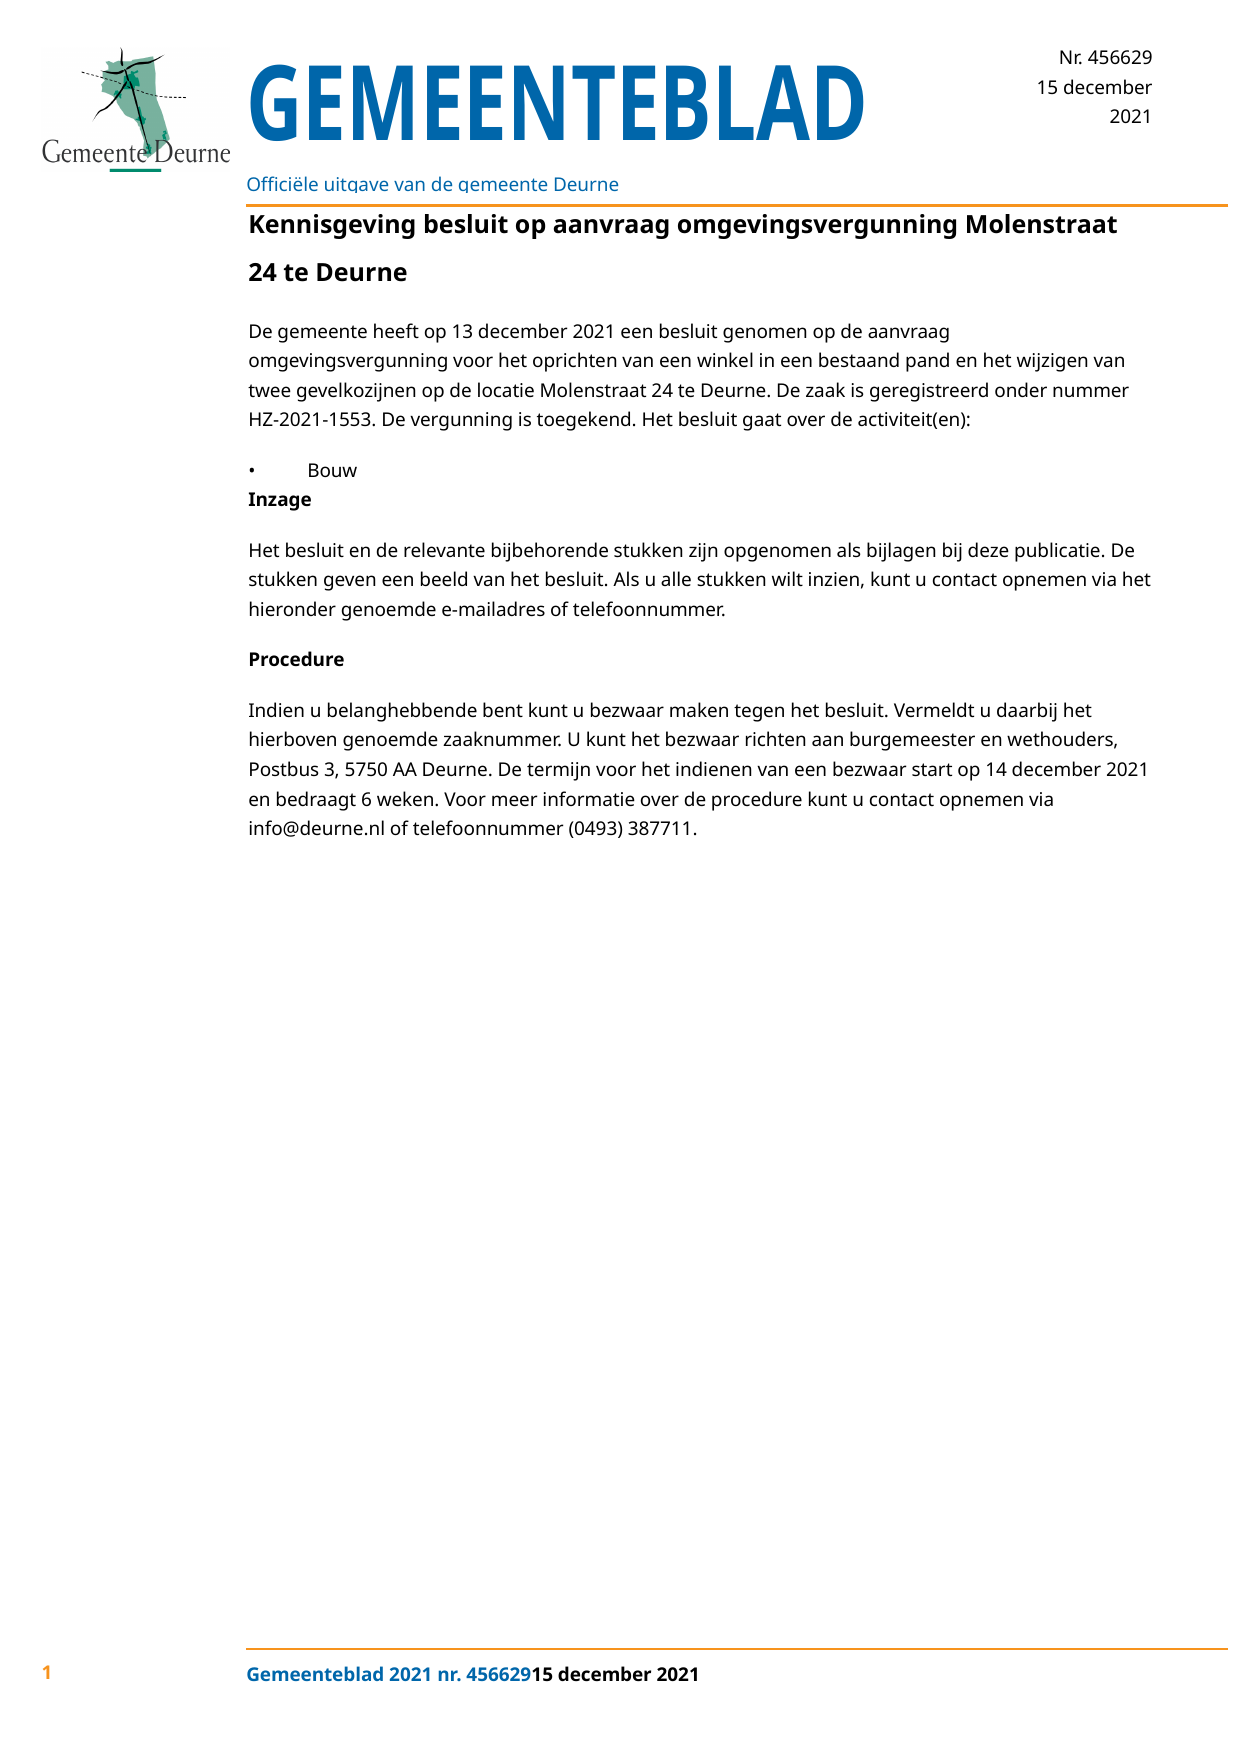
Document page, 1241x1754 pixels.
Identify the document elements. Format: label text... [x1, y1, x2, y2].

text Kennisgeving besluit op aanvraag omgevingsvergunning Molenstraat 24 te Deurne [248, 207, 1152, 288]
list Bouw [248, 457, 1152, 483]
text De gemeente heeft op 13 december 2021 een besluit genomen op de aanvraag omgevingsvergunning voor het oprichten van een winkel in een bestaand pand en het wijzigen van twee gevelkozijnen op de locatie Molenstraat 24 te Deurne. De zaak is geregistreerd onder nummer HZ-2021-1553. De vergunning is toegekend. Het besluit gaat over de activiteit(en): [248, 318, 1152, 432]
text Indien u belanghebbende bent kunt u bezwaar maken tegen het besluit. Vermeldt u daarbij het hierboven genoemde zaaknummer. U kunt het bezwaar richten aan burgemeester en wethouders, Postbus 3, 5750 AA Deurne. De termijn voor het indienen van een bezwaar start op 14 december 2021 en bedraagt 6 weken. Voor meer informatie over de procedure kunt u contact opnemen via info@deurne.nl of telefoonnummer (0493) 387711. [248, 697, 1152, 841]
picture [41, 47, 231, 172]
text Het besluit en de relevante bijbehorende stukken zijn opgenomen als bijlagen bij deze publicatie. De stukken geven een beeld van het besluit. Als u alle stukken wilt inzien, kunt u contact opnemen via het hieronder genoemde e-mailadres of telefoonnummer. [248, 537, 1152, 622]
text Procedure [248, 647, 1152, 672]
text Inzage [248, 487, 1152, 512]
